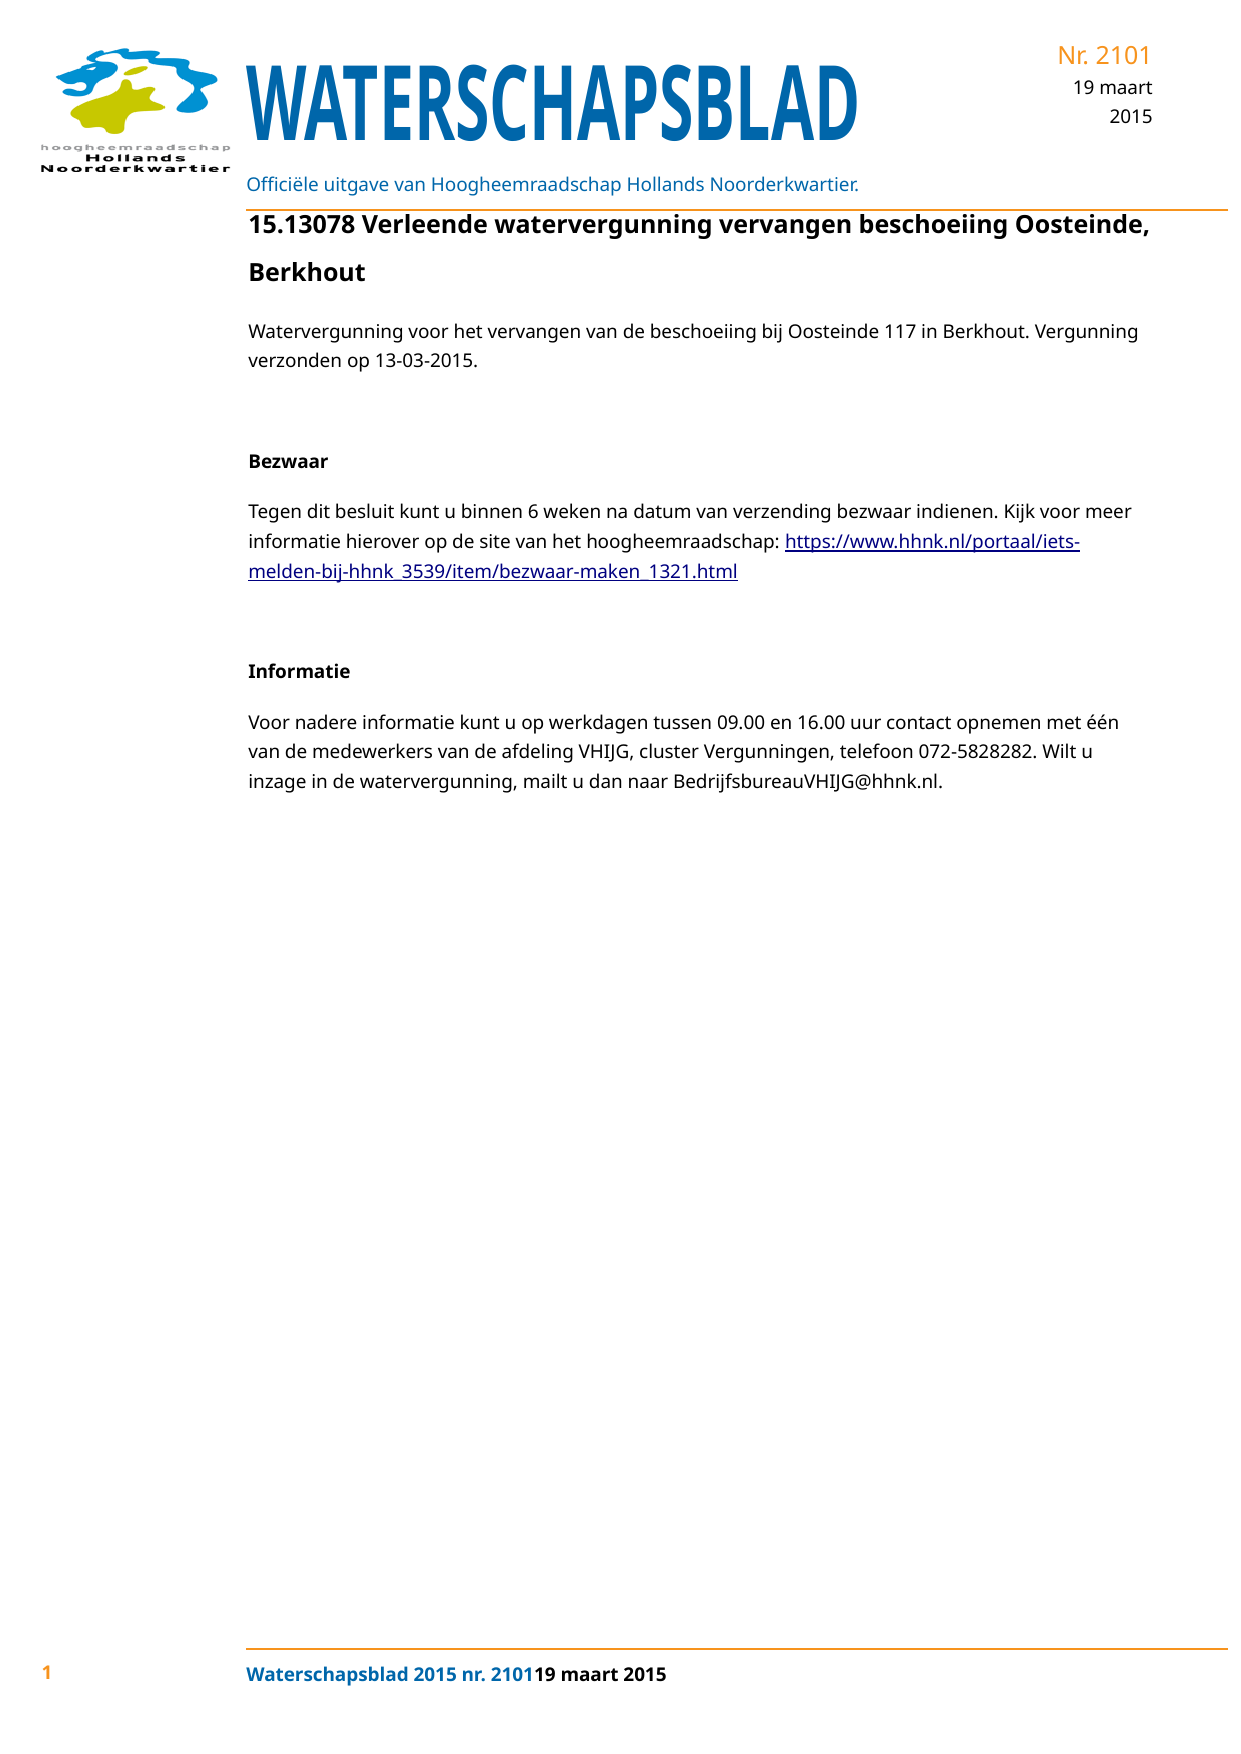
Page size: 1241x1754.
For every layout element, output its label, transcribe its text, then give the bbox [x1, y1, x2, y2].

picture [41, 47, 231, 172]
text Informatie [248, 659, 1152, 684]
text Bezwaar [248, 448, 1152, 474]
text Voor nadere informatie kunt u op werkdagen tussen 09.00 en 16.00 uur contact opnemen met één van de medewerkers van de afdeling VHIJG, cluster Vergunningen, telefoon 072-5828282. Wilt u inzage in de watervergunning, mailt u dan naar BedrijfsbureauVHIJG@hhnk.nl. [248, 709, 1152, 794]
text Watervergunning voor het vervangen van de beschoeiing bij Oosteinde 117 in Berkhout. Vergunning verzonden op 13-03-2015. [248, 318, 1152, 373]
text Tegen dit besluit kunt u binnen 6 weken na datum van verzending bezwaar indienen. Kijk voor meer informatie hierover op de site van het hoogheemraadschap: https://www.hhnk.nl/portaal/iets-melden-bij-hhnk_3539/item/bezwaar-maken_1321.html [248, 499, 1152, 584]
text 15.13078 Verleende watervergunning vervangen beschoeiing Oosteinde, Berkhout [248, 211, 1152, 288]
